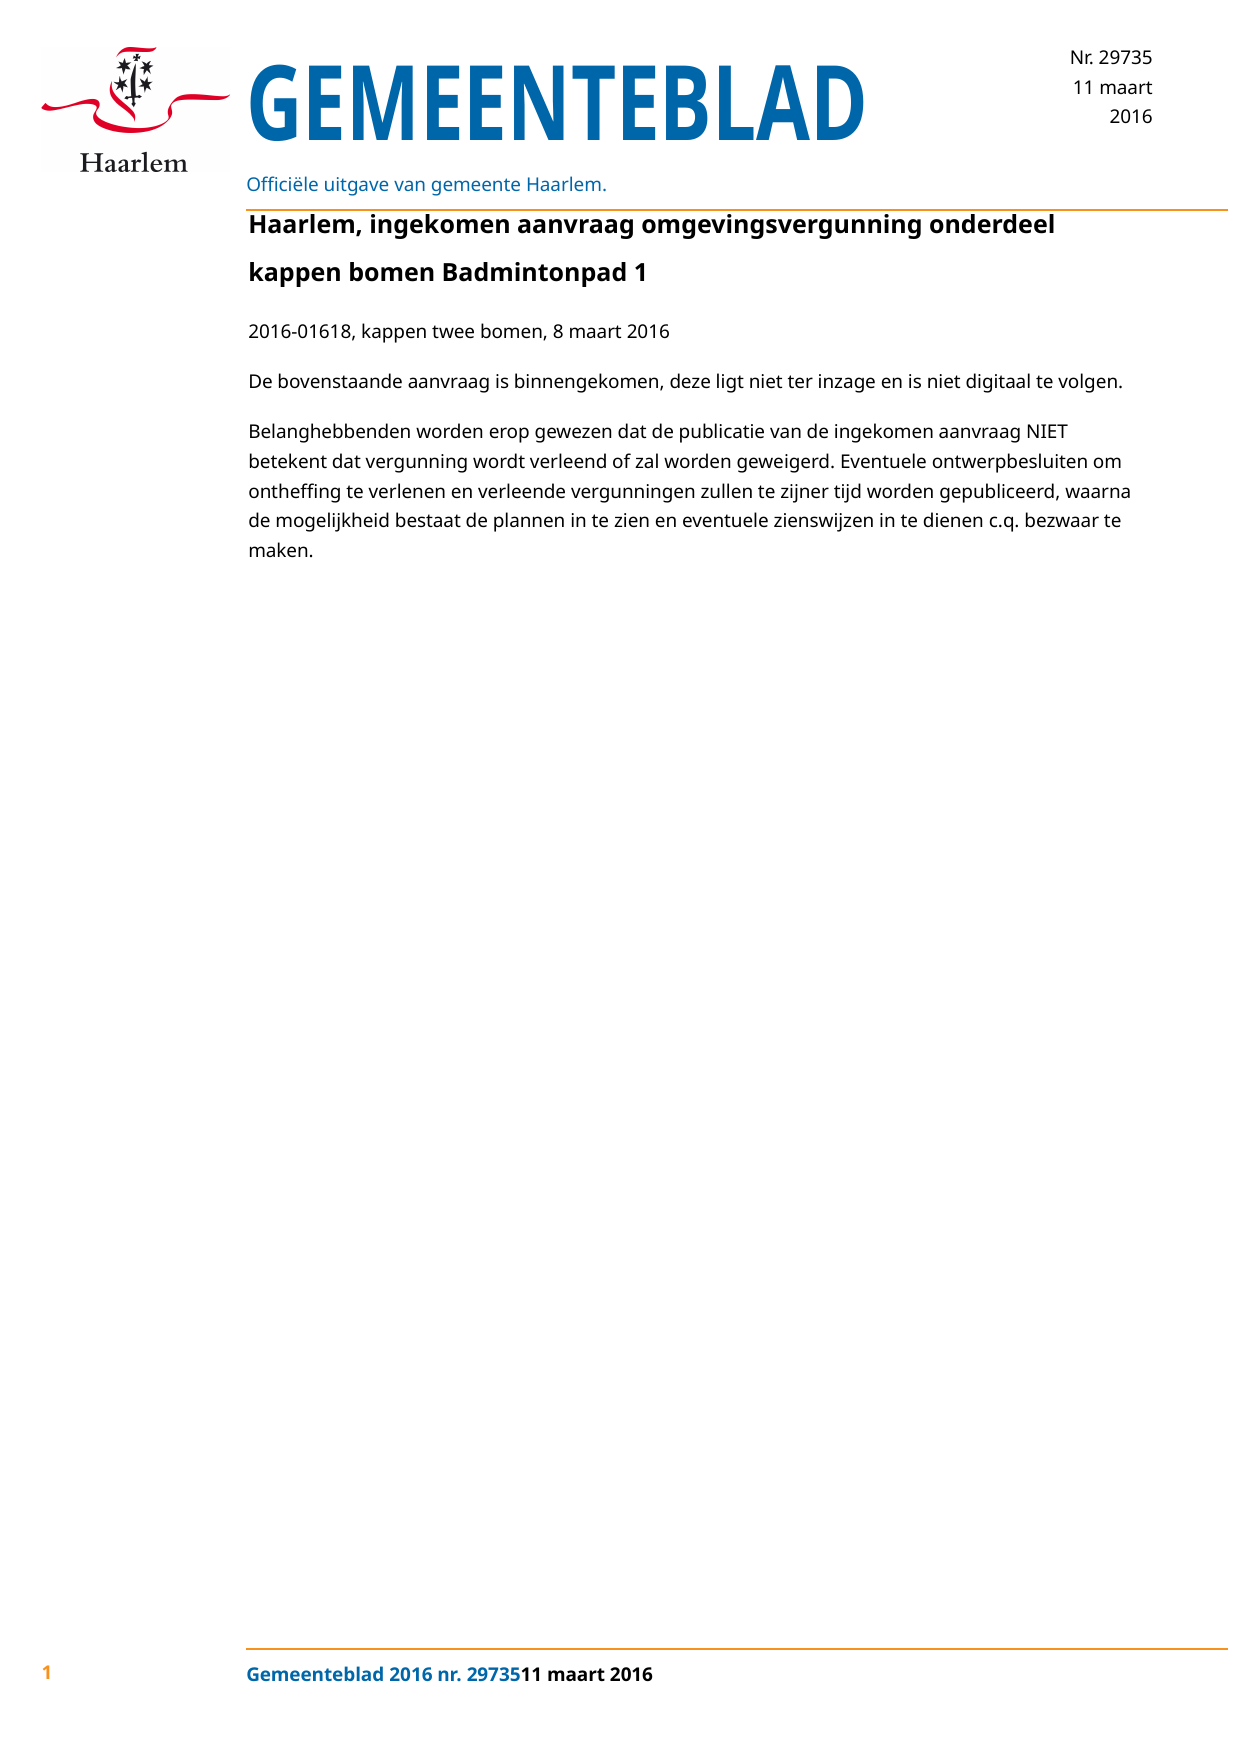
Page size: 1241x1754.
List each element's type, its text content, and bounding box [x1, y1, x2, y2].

text De bovenstaande aanvraag is binnengekomen, deze ligt niet ter inzage en is niet digitaal te volgen. [248, 368, 1152, 394]
text Belanghebbenden worden erop gewezen dat de publicatie van de ingekomen aanvraag NIET betekent dat vergunning wordt verleend of zal worden geweigerd. Eventuele ontwerpbesluiten om ontheffing te verlenen en verleende vergunningen zullen te zijner tijd worden gepubliceerd, waarna de mogelijkheid bestaat de plannen in te zien en eventuele zienswijzen in te dienen c.q. bezwaar te maken. [248, 419, 1152, 563]
picture [41, 47, 231, 172]
text Haarlem, ingekomen aanvraag omgevingsvergunning onderdeel kappen bomen Badmintonpad 1 [248, 211, 1152, 288]
text 2016-01618, kappen twee bomen, 8 maart 2016 [248, 318, 1152, 344]
